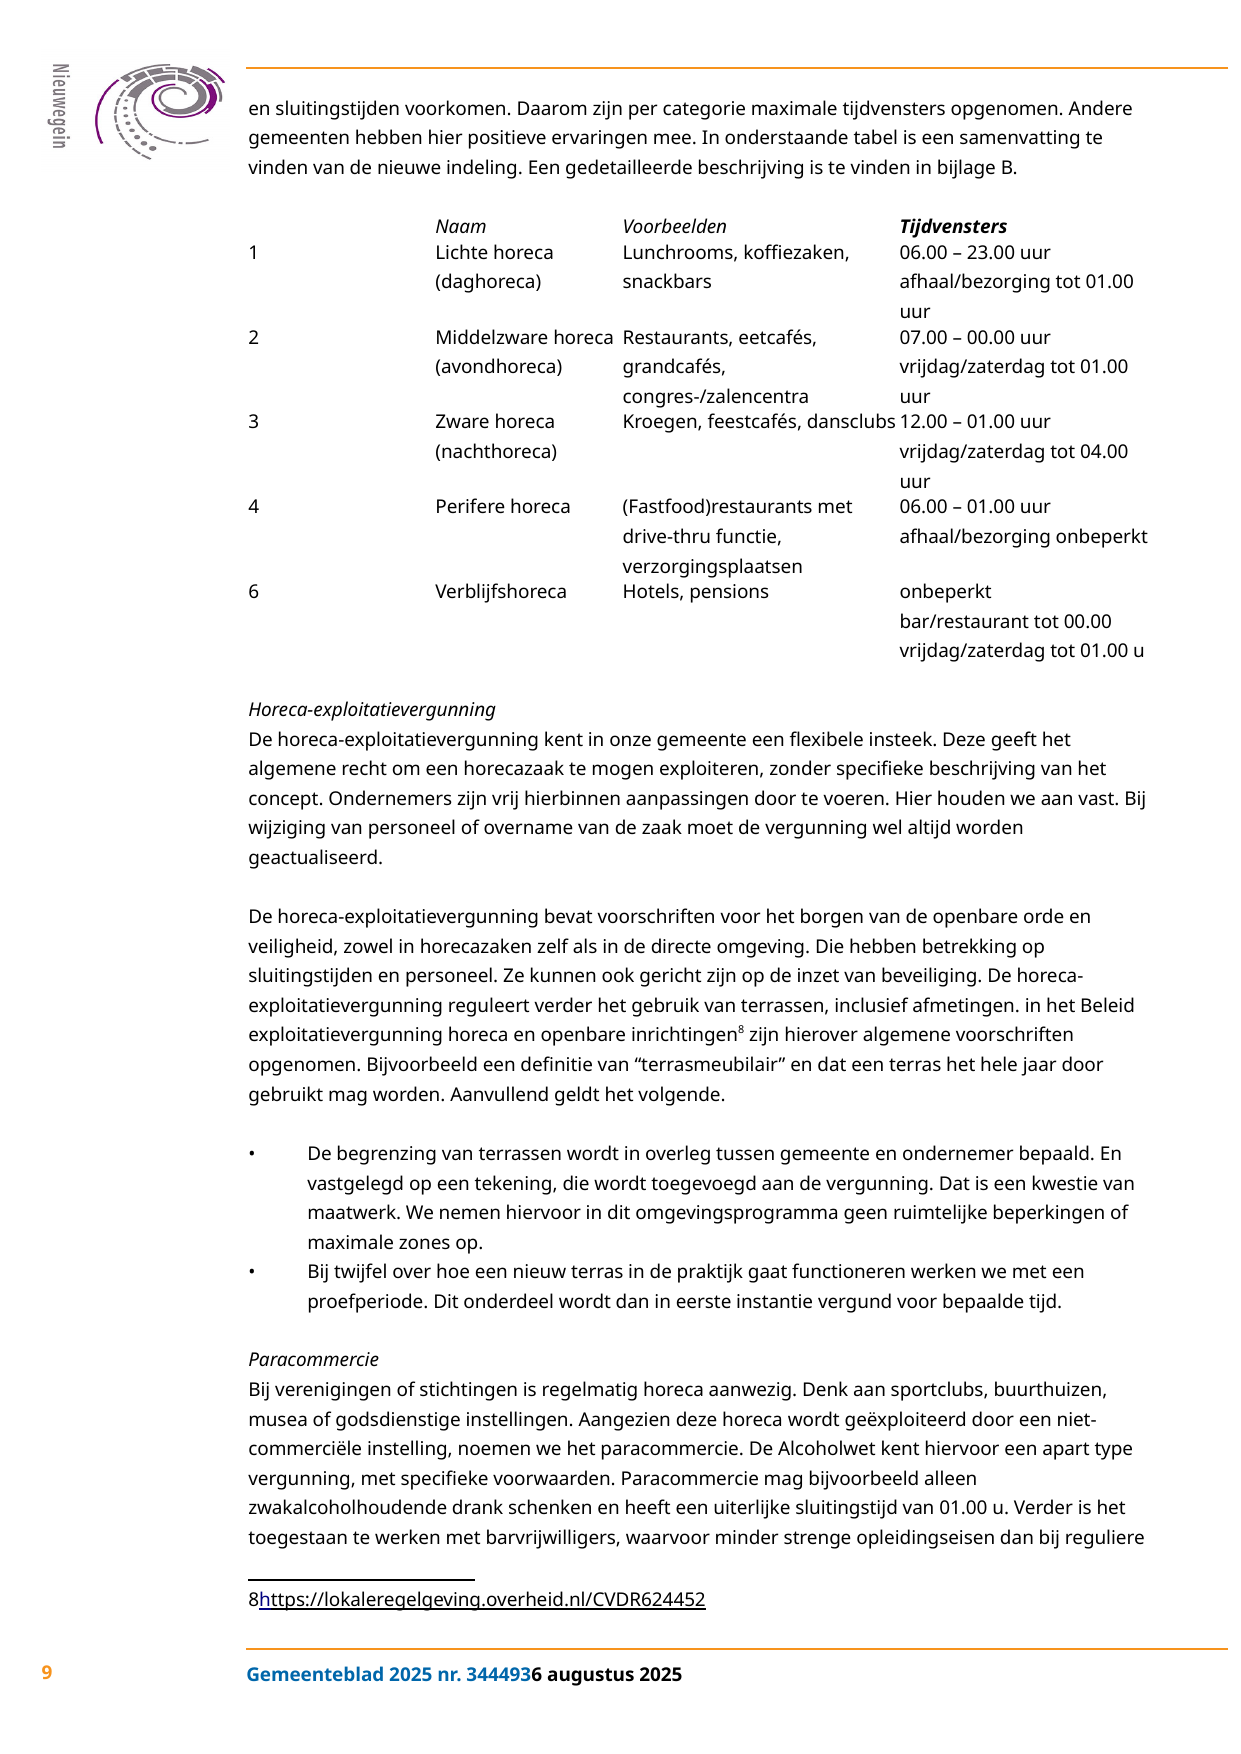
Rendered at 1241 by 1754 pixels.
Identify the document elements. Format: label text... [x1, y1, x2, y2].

table_cell 2 [248, 324, 435, 409]
table_cell 6 [248, 579, 435, 663]
table_cell (Fastfood)restaurants met drive-thru functie, verzorgingsplaatsen [623, 494, 899, 578]
table_cell 06.00 – 01.00 uur afhaal/bezorging onbeperkt [899, 494, 1152, 578]
table_cell 07.00 – 00.00 uur vrijdag/zaterdag tot 01.00 uur [899, 324, 1152, 409]
text https://lokaleregelgeving.overheid.nl/CVDR624452 [248, 1586, 1152, 1612]
table_cell Perifere horeca [435, 494, 622, 578]
picture [41, 47, 231, 172]
text Paracommercie [248, 1347, 1152, 1372]
table_header [248, 213, 435, 239]
table_header De begrenzing van terrassen wordt in overleg tussen gemeente en ondernemer bepaald. En vastgelegd op een tekening, die wordt toegevoegd aan de vergunning. Dat is een kwestie van maatwerk. We nemen hiervoor in dit omgevingsprogramma geen ruimtelijke beperkingen of maximale zones op. Bij twijfel over hoe een nieuw terras in de praktijk gaat functioneren werken we met een proefperiode. Dit onderdeel wordt dan in eerste instantie vergund voor bepaalde tijd. [248, 1140, 1152, 1314]
table_header Naam [435, 213, 622, 239]
table_cell Kroegen, feestcafés, dansclubs [623, 409, 899, 494]
table_header Tijdvensters [899, 213, 1152, 239]
table_cell onbeperkt bar/restaurant tot 00.00 vrijdag/zaterdag tot 01.00 u [899, 579, 1152, 663]
table_cell Restaurants, eetcafés, grandcafés, congres-/zalencentra [623, 324, 899, 409]
table_cell Hotels, pensions [623, 579, 899, 663]
text Horeca-exploitatievergunning [248, 696, 1152, 722]
table_cell Zware horeca (nachthoreca) [435, 409, 622, 494]
table_cell 1 [248, 239, 435, 324]
table_cell Verblijfshoreca [435, 579, 622, 663]
text en sluitingstijden voorkomen. Daarom zijn per categorie maximale tijdvensters opgenomen. Andere gemeenten hebben hier positieve ervaringen mee. In onderstaande tabel is een samenvatting te vinden van de nieuwe indeling. Een gedetailleerde beschrijving is te vinden in bijlage B. [248, 95, 1152, 180]
table_cell 06.00 – 23.00 uur afhaal/bezorging tot 01.00 uur [899, 239, 1152, 324]
text De horeca-exploitatievergunning bevat voorschriften voor het borgen van de openbare orde en veiligheid, zowel in horecazaken zelf als in de directe omgeving. Die hebben betrekking op sluitingstijden en personeel. Ze kunnen ook gericht zijn op de inzet van beveiliging. De horeca-exploitatievergunning reguleert verder het gebruik van terrassen, inclusief afmetingen. in het Beleid exploitatievergunning horeca en openbare inrichtingen zijn hierover algemene voorschriften opgenomen. Bijvoorbeeld een definitie van “terrasmeubilair” en dat een terras het hele jaar door gebruikt mag worden. Aanvullend geldt het volgende. [248, 903, 1152, 1107]
text De horeca-exploitatievergunning kent in onze gemeente een flexibele insteek. Deze geeft het algemene recht om een horecazaak te mogen exploiteren, zonder specifieke beschrijving van het concept. Ondernemers zijn vrij hierbinnen aanpassingen door te voeren. Hier houden we aan vast. Bij wijziging van personeel of overname van de zaak moet de vergunning wel altijd worden geactualiseerd. [248, 726, 1152, 870]
table_cell 12.00 – 01.00 uur vrijdag/zaterdag tot 04.00 uur [899, 409, 1152, 494]
table_cell Lichte horeca (daghoreca) [435, 239, 622, 324]
table_cell 4 [248, 494, 435, 578]
table_header Voorbeelden [623, 213, 899, 239]
table_cell Lunchrooms, koffiezaken, snackbars [623, 239, 899, 324]
table_cell 3 [248, 409, 435, 494]
table_cell Middelzware horeca (avondhoreca) [435, 324, 622, 409]
text Bij verenigingen of stichtingen is regelmatig horeca aanwezig. Denk aan sportclubs, buurthuizen, musea of godsdienstige instellingen. Aangezien deze horeca wordt geëxploiteerd door een niet-commerciële instelling, noemen we het paracommercie. De Alcoholwet kent hiervoor een apart type vergunning, met specifieke voorwaarden. Paracommercie mag bijvoorbeeld alleen zwakalcoholhoudende drank schenken en heeft een uiterlijke sluitingstijd van 01.00 u. Verder is het toegestaan te werken met barvrijwilligers, waarvoor minder strenge opleidingseisen dan bij reguliere [248, 1376, 1152, 1550]
